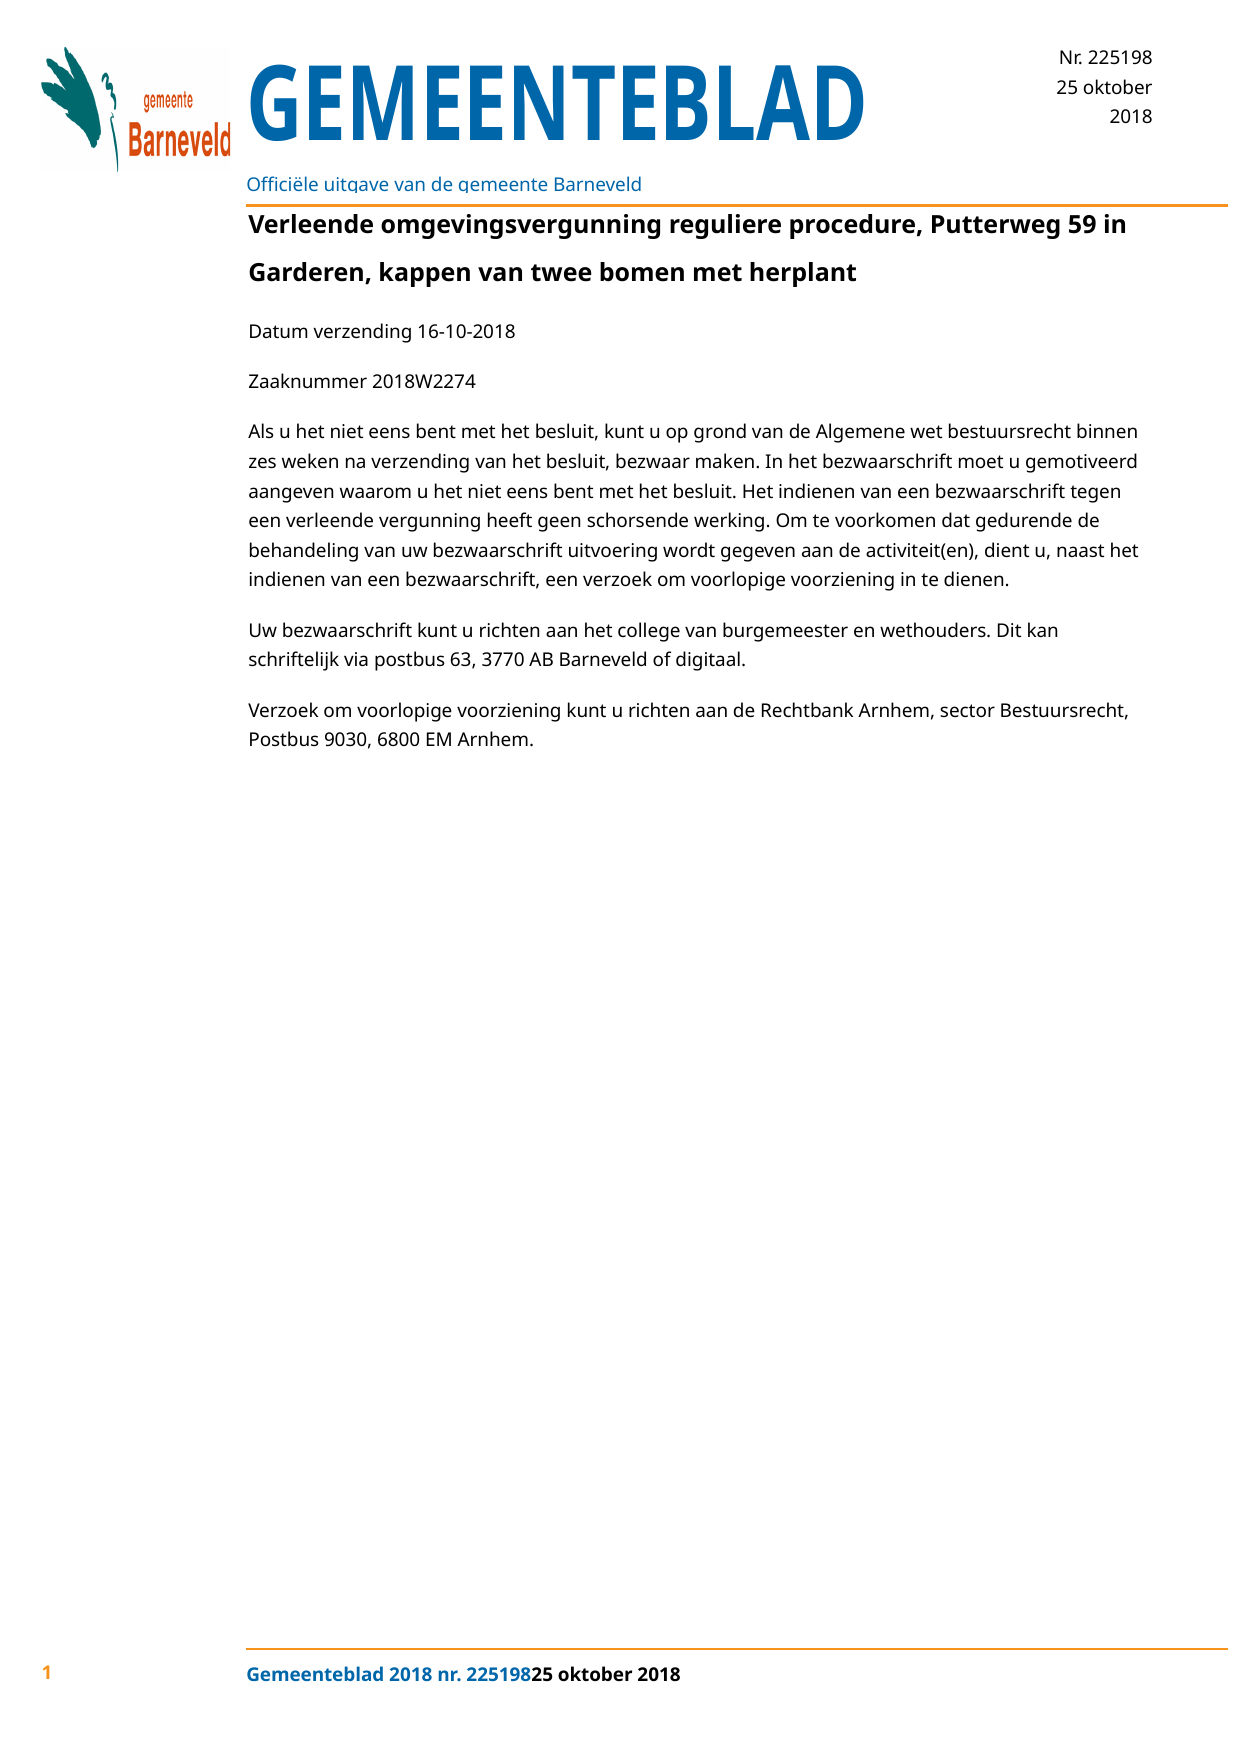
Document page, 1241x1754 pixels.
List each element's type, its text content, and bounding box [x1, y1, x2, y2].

text Uw bezwaarschrift kunt u richten aan het college van burgemeester en wethouders. Dit kan schriftelijk via postbus 63, 3770 AB Barneveld of digitaal. [248, 617, 1152, 672]
picture [41, 47, 231, 172]
text Verzoek om voorlopige voorziening kunt u richten aan de Rechtbank Arnhem, sector Bestuursrecht, Postbus 9030, 6800 EM Arnhem. [248, 697, 1152, 752]
text Datum verzending 16-10-2018 [248, 318, 1152, 344]
text Zaaknummer 2018W2274 [248, 368, 1152, 394]
text Verleende omgevingsvergunning reguliere procedure, Putterweg 59 in Garderen, kappen van twee bomen met herplant [248, 207, 1152, 288]
text Als u het niet eens bent met het besluit, kunt u op grond van de Algemene wet bestuursrecht binnen zes weken na verzending van het besluit, bezwaar maken. In het bezwaarschrift moet u gemotiveerd aangeven waarom u het niet eens bent met het besluit. Het indienen van een bezwaarschrift tegen een verleende vergunning heeft geen schorsende werking. Om te voorkomen dat gedurende de behandeling van uw bezwaarschrift uitvoering wordt gegeven aan de activiteit(en), dient u, naast het indienen van een bezwaarschrift, een verzoek om voorlopige voorziening in te dienen. [248, 419, 1152, 592]
